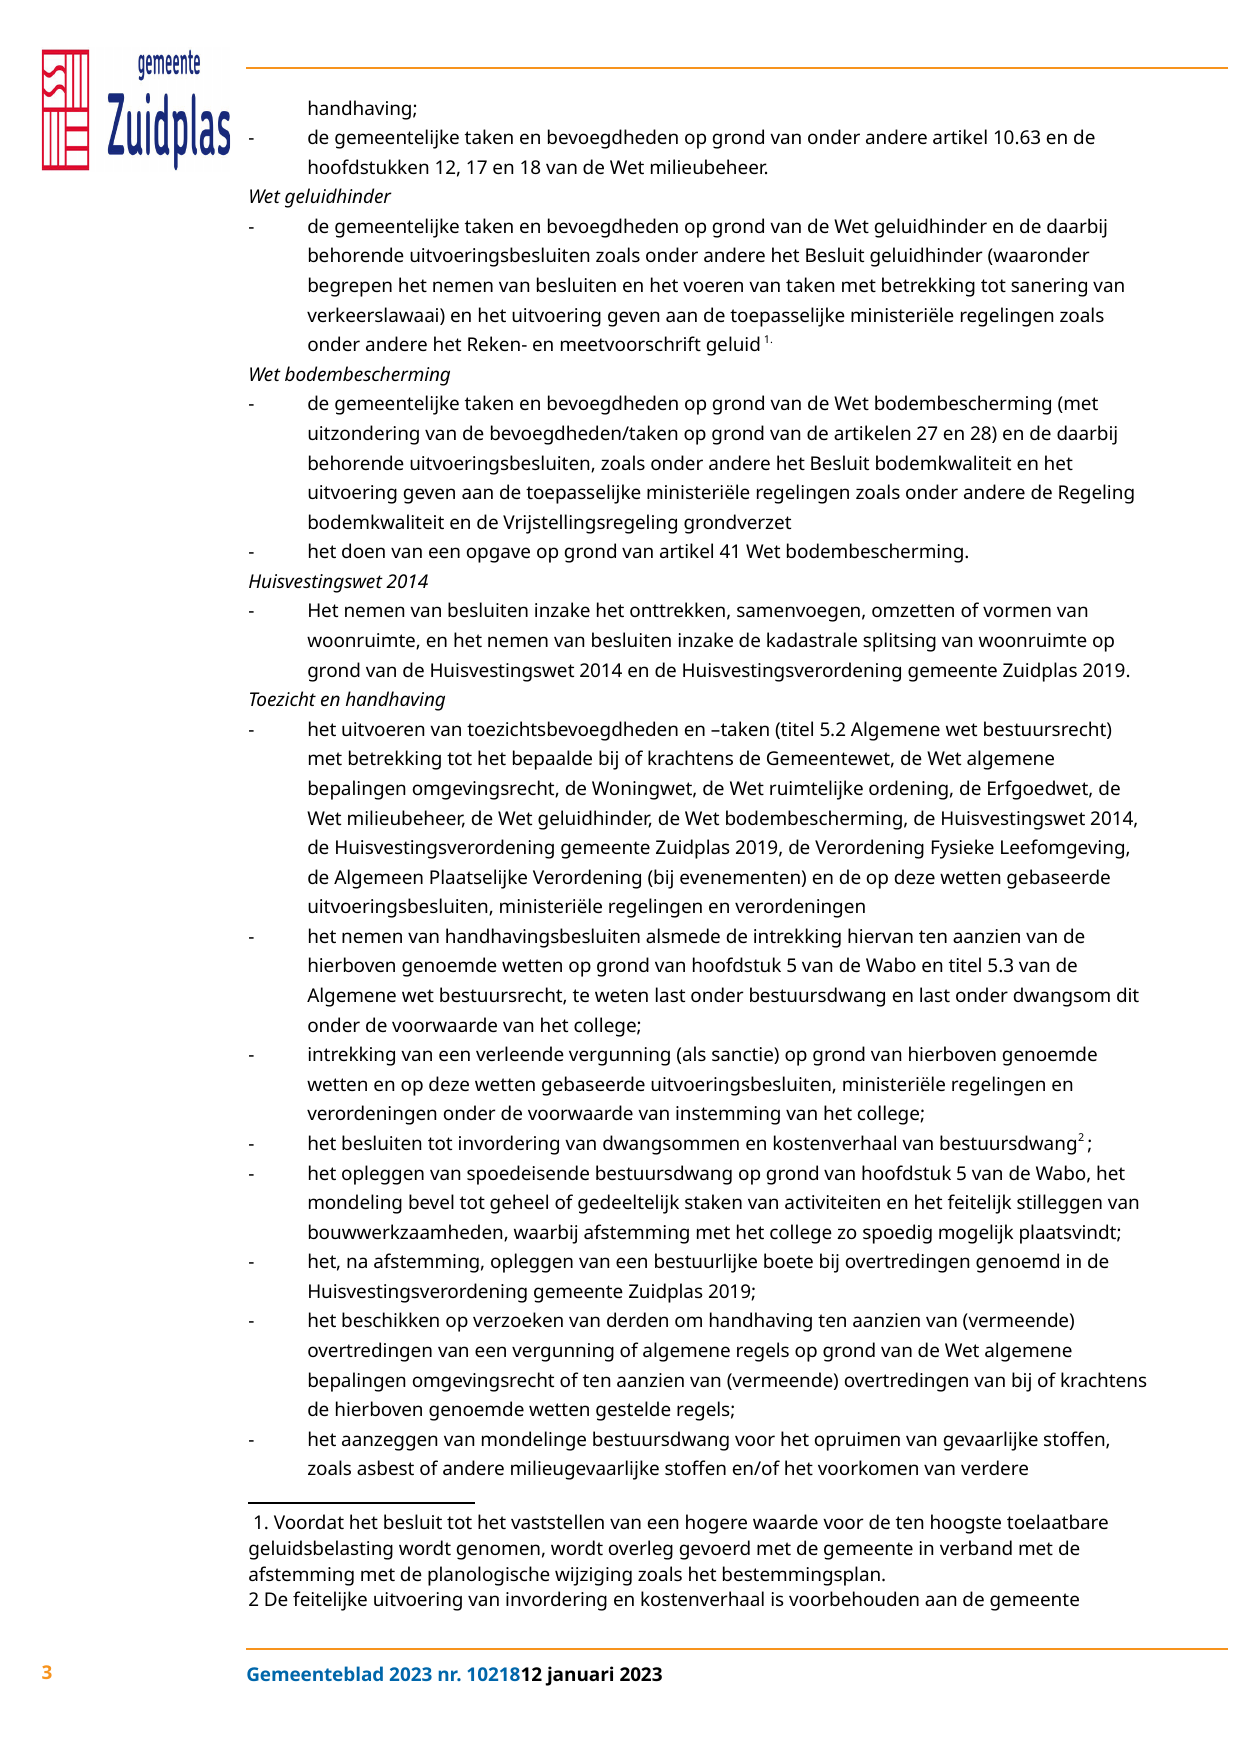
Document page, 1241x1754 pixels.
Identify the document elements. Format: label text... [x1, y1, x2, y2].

list intrekking van een verleende vergunning (als sanctie) op grond van hierboven genoemde wetten en op deze wetten gebaseerde uitvoeringsbesluiten, ministeriële regelingen en verordeningen onder de voorwaarde van instemming van het college; [248, 1041, 1152, 1126]
list handhaving; [248, 95, 1152, 121]
list het uitvoeren van toezichtsbevoegdheden en –taken (titel 5.2 Algemene wet bestuursrecht) met betrekking tot het bepaalde bij of krachtens de Gemeentewet, de Wet algemene bepalingen omgevingsrecht, de Woningwet, de Wet ruimtelijke ordening, de Erfgoedwet, de Wet milieubeheer, de Wet geluidhinder, de Wet bodembescherming, de Huisvestingswet 2014, de Huisvestingsverordening gemeente Zuidplas 2019, de Verordening Fysieke Leefomgeving, de Algemeen Plaatselijke Verordening (bij evenementen) en de op deze wetten gebaseerde uitvoeringsbesluiten, ministeriële regelingen en verordeningen [248, 716, 1152, 919]
list het beschikken op verzoeken van derden om handhaving ten aanzien van (vermeende) overtredingen van een vergunning of algemene regels op grond van de Wet algemene bepalingen omgevingsrecht of ten aanzien van (vermeende) overtredingen van bij of krachtens de hierboven genoemde wetten gestelde regels; [248, 1308, 1152, 1422]
text Wet geluidhinder [248, 183, 1152, 209]
text Toezicht en handhaving [248, 686, 1152, 712]
list Het nemen van besluiten inzake het onttrekken, samenvoegen, omzetten of vormen van woonruimte, en het nemen van besluiten inzake de kadastrale splitsing van woonruimte op grond van de Huisvestingswet 2014 en de Huisvestingsverordening gemeente Zuidplas 2019. [248, 598, 1152, 683]
list De feitelijke uitvoering van invordering en kostenverhaal is voorbehouden aan de gemeente [248, 1586, 1152, 1612]
text Wet bodembescherming [248, 361, 1152, 387]
list Voordat het besluit tot het vaststellen van een hogere waarde voor de ten hoogste toelaatbare geluidsbelasting wordt genomen, wordt overleg gevoerd met de gemeente in verband met de afstemming met de planologische wijziging zoals het bestemmingsplan. [248, 1509, 1152, 1586]
list het opleggen van spoedeisende bestuursdwang op grond van hoofdstuk 5 van de Wabo, het mondeling bevel tot geheel of gedeeltelijk staken van activiteiten en het feitelijk stilleggen van bouwwerkzaamheden, waarbij afstemming met het college zo spoedig mogelijk plaatsvindt; [248, 1160, 1152, 1245]
list de gemeentelijke taken en bevoegdheden op grond van de Wet geluidhinder en de daarbij behorende uitvoeringsbesluiten zoals onder andere het Besluit geluidhinder (waaronder begrepen het nemen van besluiten en het voeren van taken met betrekking tot sanering van verkeerslawaai) en het uitvoering geven aan de toepasselijke ministeriële regelingen zoals onder andere het Reken- en meetvoorschrift geluid [248, 213, 1152, 357]
list het, na afstemming, opleggen van een bestuurlijke boete bij overtredingen genoemd in de Huisvestingsverordening gemeente Zuidplas 2019; [248, 1248, 1152, 1304]
list het doen van een opgave op grond van artikel 41 Wet bodembescherming. [248, 538, 1152, 564]
list de gemeentelijke taken en bevoegdheden op grond van onder andere artikel 10.63 en de hoofdstukken 12, 17 en 18 van de Wet milieubeheer. [248, 124, 1152, 180]
list het aanzeggen van mondelinge bestuursdwang voor het opruimen van gevaarlijke stoffen, zoals asbest of andere milieugevaarlijke stoffen en/of het voorkomen van verdere [248, 1426, 1152, 1481]
picture [41, 47, 231, 172]
text Huisvestingswet 2014 [248, 568, 1152, 594]
list het besluiten tot invordering van dwangsommen en kostenverhaal van bestuursdwang; [248, 1130, 1152, 1156]
list het nemen van handhavingsbesluiten alsmede de intrekking hiervan ten aanzien van de hierboven genoemde wetten op grond van hoofdstuk 5 van de Wabo en titel 5.3 van de Algemene wet bestuursrecht, te weten last onder bestuursdwang en last onder dwangsom dit onder de voorwaarde van het college; [248, 923, 1152, 1038]
list de gemeentelijke taken en bevoegdheden op grond van de Wet bodembescherming (met uitzondering van de bevoegdheden/taken op grond van de artikelen 27 en 28) en de daarbij behorende uitvoeringsbesluiten, zoals onder andere het Besluit bodemkwaliteit en het uitvoering geven aan de toepasselijke ministeriële regelingen zoals onder andere de Regeling bodemkwaliteit en de Vrijstellingsregeling grondverzet [248, 391, 1152, 535]
